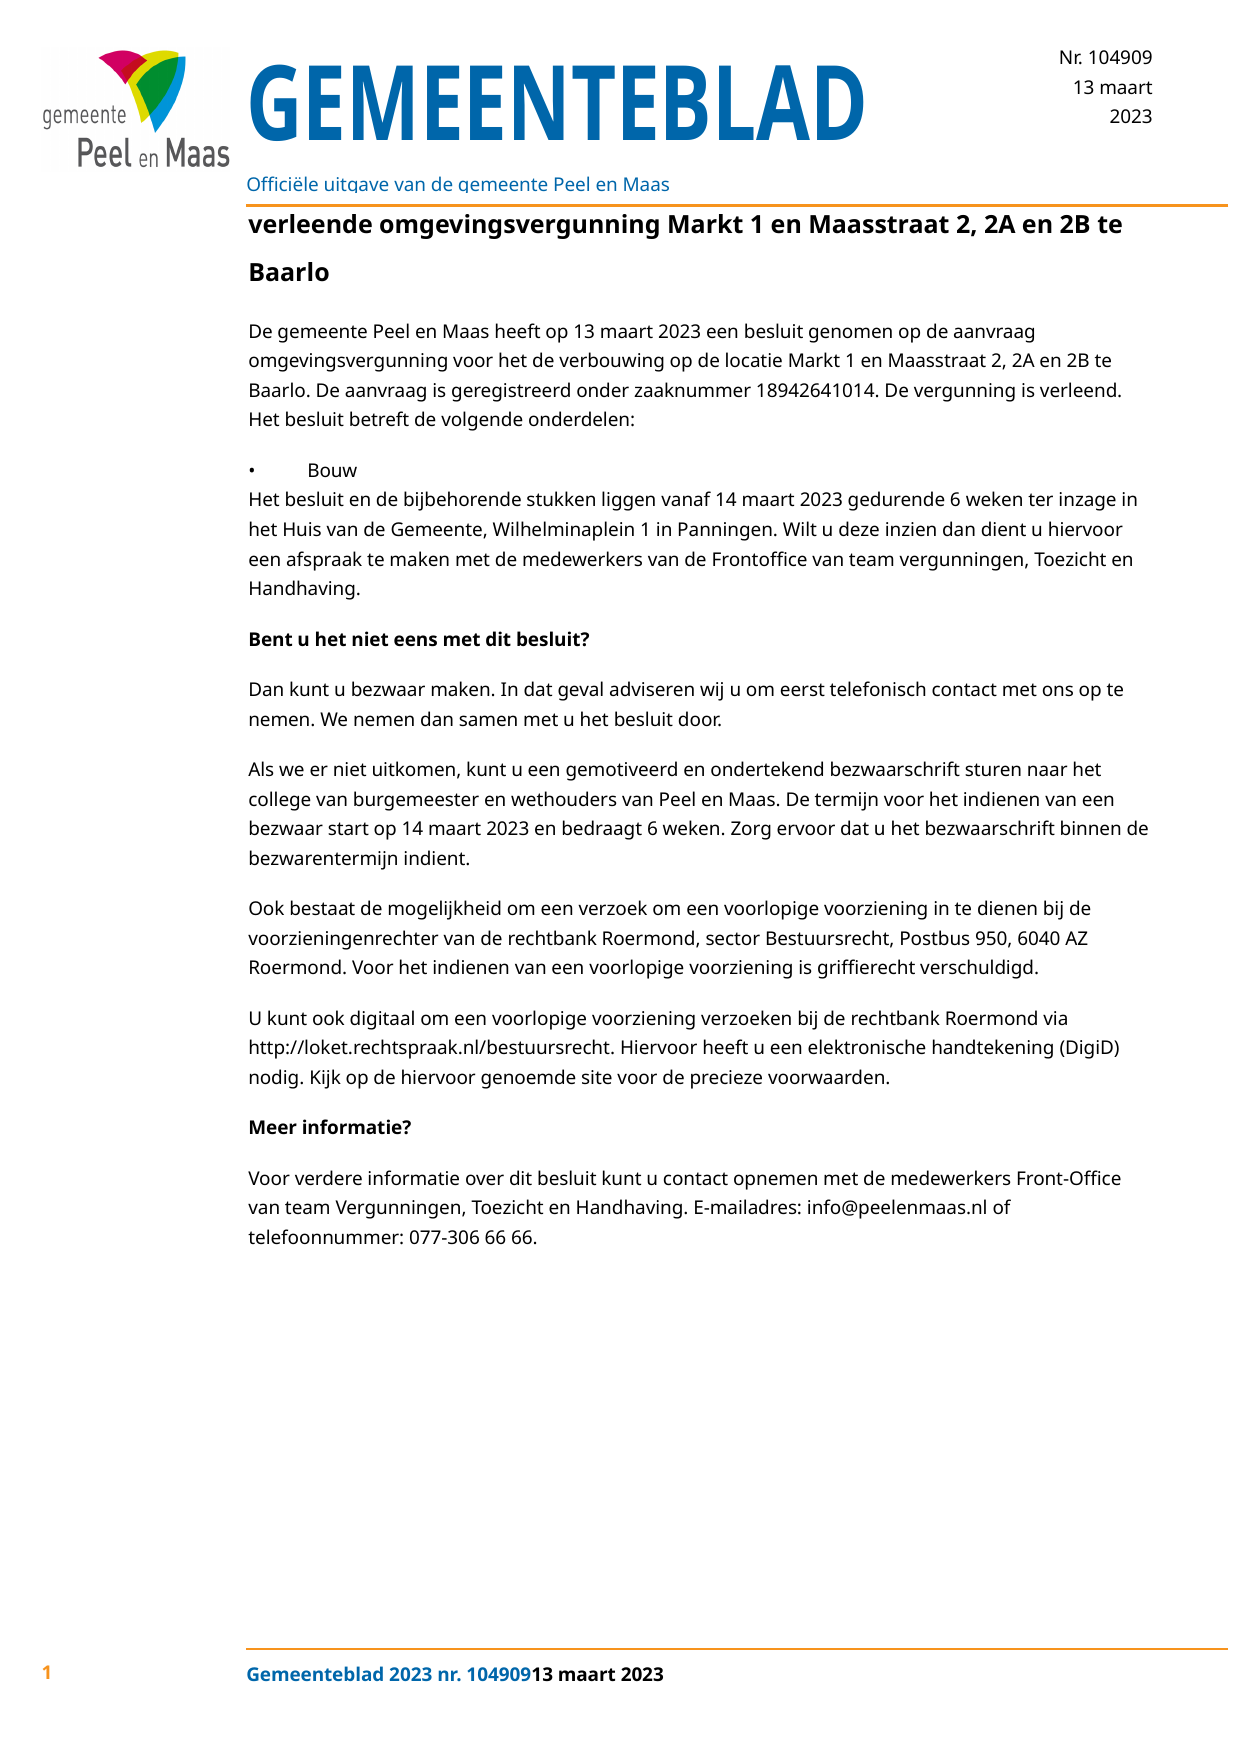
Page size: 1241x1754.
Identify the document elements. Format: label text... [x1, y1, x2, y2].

text Als we er niet uitkomen, kunt u een gemotiveerd en ondertekend bezwaarschrift sturen naar het college van burgemeester en wethouders van Peel en Maas. De termijn voor het indienen van een bezwaar start op 14 maart 2023 en bedraagt 6 weken. Zorg ervoor dat u het bezwaarschrift binnen de bezwarentermijn indient. [248, 756, 1152, 871]
text De gemeente Peel en Maas heeft op 13 maart 2023 een besluit genomen op de aanvraag omgevingsvergunning voor het de verbouwing op de locatie Markt 1 en Maasstraat 2, 2A en 2B te Baarlo. De aanvraag is geregistreerd onder zaaknummer 18942641014. De vergunning is verleend. Het besluit betreft de volgende onderdelen: [248, 318, 1152, 432]
text Voor verdere informatie over dit besluit kunt u contact opnemen met de medewerkers Front-Office van team Vergunningen, Toezicht en Handhaving. E-mailadres: info@peelenmaas.nl of telefoonnummer: 077-306 66 66. [248, 1165, 1152, 1250]
picture [41, 47, 231, 172]
text U kunt ook digitaal om een voorlopige voorziening verzoeken bij de rechtbank Roermond via http://loket.rechtspraak.nl/bestuursrecht. Hiervoor heeft u een elektronische handtekening (DigiD) nodig. Kijk op de hiervoor genoemde site voor de precieze voorwaarden. [248, 1005, 1152, 1090]
text Het besluit en de bijbehorende stukken liggen vanaf 14 maart 2023 gedurende 6 weken ter inzage in het Huis van de Gemeente, Wilhelminaplein 1 in Panningen. Wilt u deze inzien dan dient u hiervoor een afspraak te maken met de medewerkers van de Frontoffice van team vergunningen, Toezicht en Handhaving. [248, 487, 1152, 601]
text verleende omgevingsvergunning Markt 1 en Maasstraat 2, 2A en 2B te Baarlo [248, 207, 1152, 288]
text Bent u het niet eens met dit besluit? [248, 626, 1152, 652]
text Ook bestaat de mogelijkheid om een verzoek om een voorlopige voorziening in te dienen bij de voorzieningenrechter van de rechtbank Roermond, sector Bestuursrecht, Postbus 950, 6040 AZ Roermond. Voor het indienen van een voorlopige voorziening is griffierecht verschuldigd. [248, 895, 1152, 980]
text Dan kunt u bezwaar maken. In dat geval adviseren wij u om eerst telefonisch contact met ons op te nemen. We nemen dan samen met u het besluit door. [248, 676, 1152, 732]
text Meer informatie? [248, 1114, 1152, 1140]
list Bouw [248, 457, 1152, 483]
